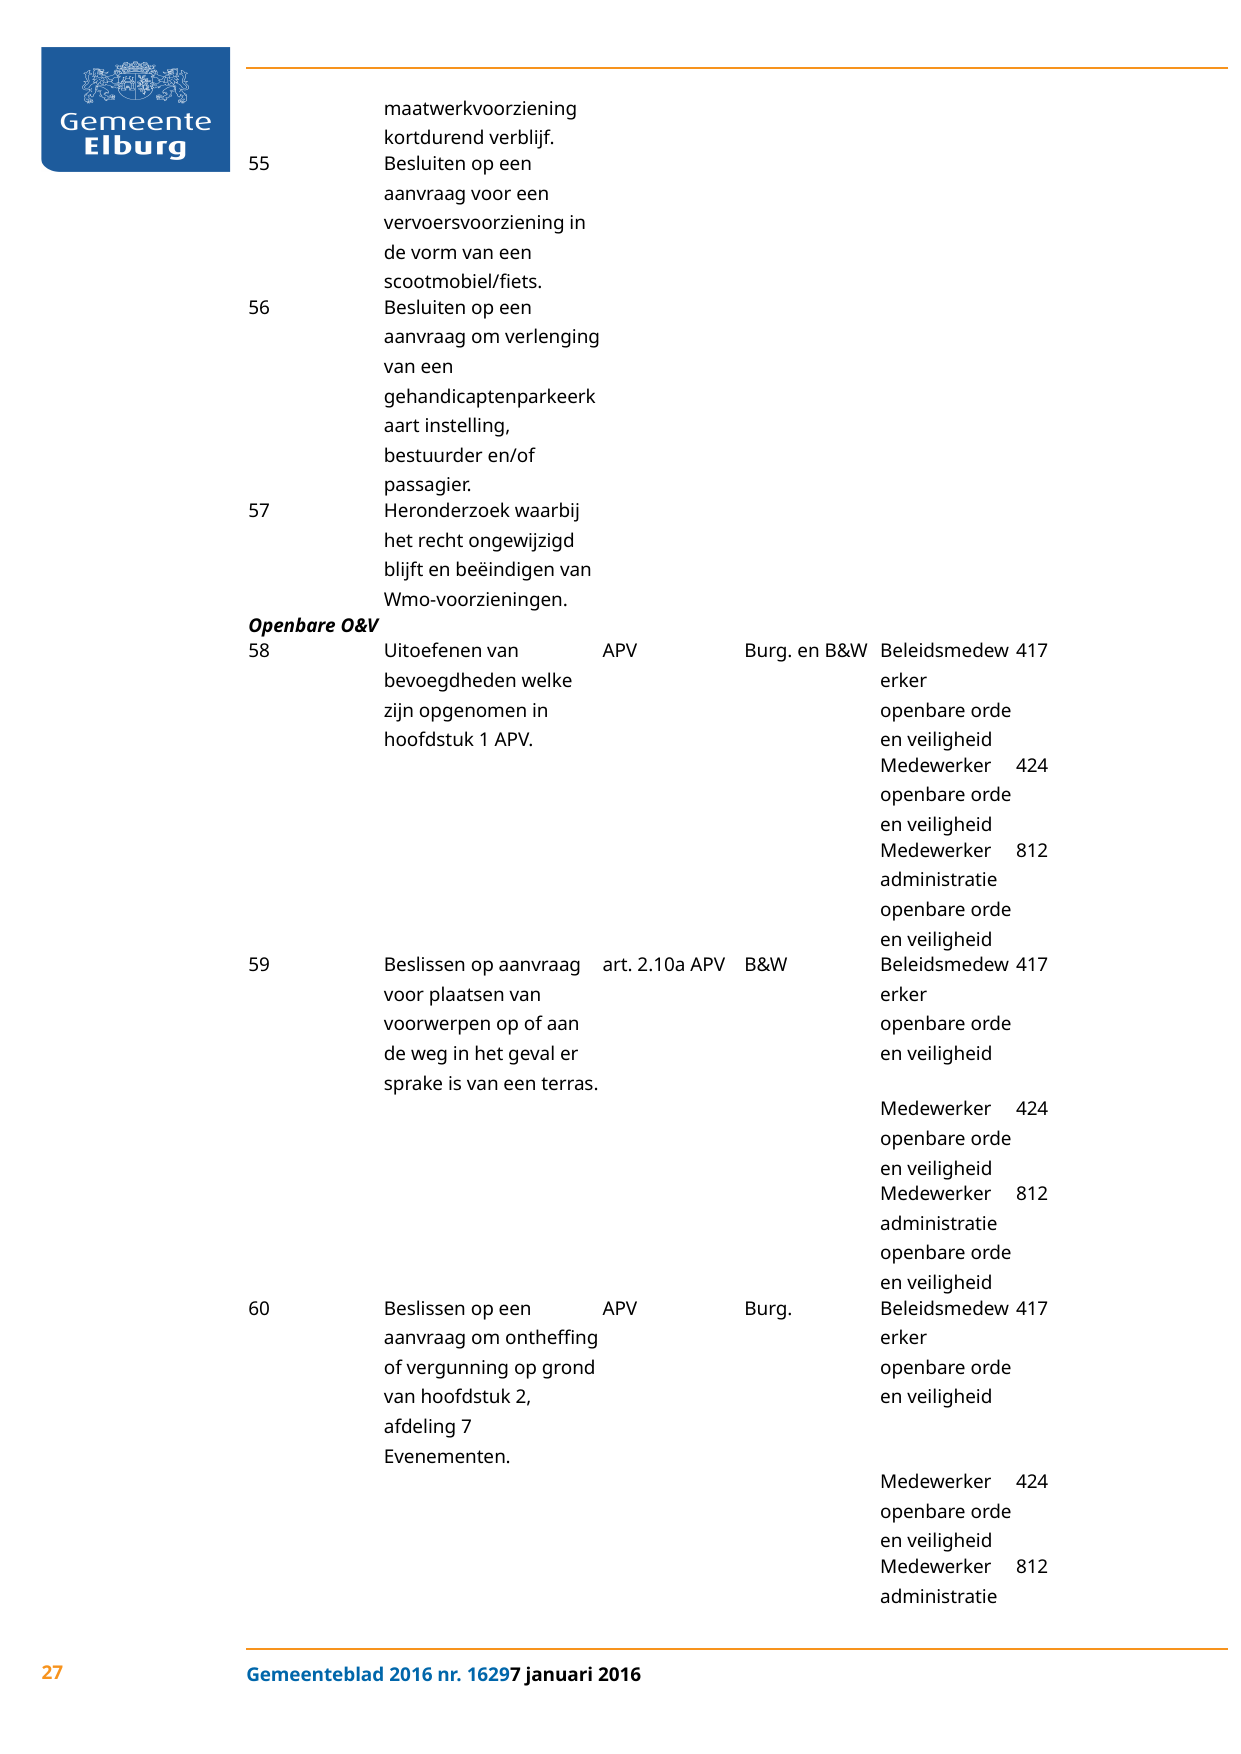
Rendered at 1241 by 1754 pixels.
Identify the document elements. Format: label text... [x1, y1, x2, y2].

table_cell 812 [1016, 1554, 1152, 1609]
table_cell [880, 294, 1016, 497]
table_cell [602, 1180, 744, 1295]
table_cell [744, 1180, 880, 1295]
table_cell art. 2.10a APV [602, 951, 744, 1096]
table_cell [744, 1554, 880, 1609]
table_cell Burg. en B&W [744, 638, 880, 752]
table_cell B&W [744, 951, 880, 1096]
table_cell [248, 752, 384, 837]
table_cell [880, 150, 1016, 294]
table_cell 417 [1016, 638, 1152, 752]
table_cell [384, 1096, 602, 1180]
table_cell Beleidsmedewerker openbare orde en veiligheid [880, 638, 1016, 752]
table_cell 812 [1016, 1180, 1152, 1295]
table_cell Medewerker openbare orde en veiligheid [880, 752, 1016, 837]
table_cell [1016, 498, 1152, 612]
table_cell Medewerker administratie openbare orde en veiligheid [880, 837, 1016, 951]
table_cell Beslissen op een aanvraag om ontheffing of vergunning op grond van hoofdstuk 2, afdeling 7 Evenementen. [384, 1295, 602, 1468]
table_cell [602, 150, 744, 294]
table_cell maatwerkvoorziening kortdurend verblijf. [384, 95, 602, 150]
table_cell [602, 95, 744, 150]
table_cell [248, 1180, 384, 1295]
table_cell 417 [1016, 1295, 1152, 1468]
table_cell Besluiten op een aanvraag voor een vervoersvoorziening in de vorm van een scootmobiel/fiets. [384, 150, 602, 294]
table_cell 55 [248, 150, 384, 294]
table_cell [744, 1469, 880, 1553]
table_cell Medewerker administratie [880, 1554, 1016, 1609]
table_cell [602, 498, 744, 612]
table_cell [744, 294, 880, 497]
table_cell 424 [1016, 1469, 1152, 1553]
table_cell [602, 294, 744, 497]
table_cell [384, 1180, 602, 1295]
table_cell [384, 1554, 602, 1609]
table_cell [602, 752, 744, 837]
table_cell [602, 1554, 744, 1609]
table_cell Medewerker openbare orde en veiligheid [880, 1469, 1016, 1553]
table_cell Medewerker openbare orde en veiligheid [880, 1096, 1016, 1180]
table_cell [744, 752, 880, 837]
table_cell [1016, 150, 1152, 294]
table_cell Uitoefenen van bevoegdheden welke zijn opgenomen in hoofdstuk 1 APV. [384, 638, 602, 752]
table_cell Besluiten op een aanvraag om verlenging van een gehandicaptenparkeerkaart instelling, bestuurder en/of passagier. [384, 294, 602, 497]
table_cell Openbare O&V [248, 612, 1152, 638]
table_cell [384, 1469, 602, 1553]
table_cell [248, 1469, 384, 1553]
table_cell 812 [1016, 837, 1152, 951]
table_cell [602, 1469, 744, 1553]
table_cell 424 [1016, 752, 1152, 837]
table_cell APV [602, 1295, 744, 1468]
table_cell [384, 752, 602, 837]
table_cell 57 [248, 498, 384, 612]
table_cell [602, 837, 744, 951]
table_cell [1016, 294, 1152, 497]
table_cell [1016, 95, 1152, 150]
table_cell Heronderzoek waarbij het recht ongewijzigd blijft en beëindigen van Wmo-voorzieningen. [384, 498, 602, 612]
table_cell [744, 150, 880, 294]
table_cell 58 [248, 638, 384, 752]
table_cell 59 [248, 951, 384, 1096]
table_cell [602, 1096, 744, 1180]
table_cell Beleidsmedewerker openbare orde en veiligheid [880, 951, 1016, 1096]
table_cell 56 [248, 294, 384, 497]
table_cell [880, 95, 1016, 150]
picture [41, 47, 231, 172]
table_cell Beleidsmedewerker openbare orde en veiligheid [880, 1295, 1016, 1468]
table_cell 424 [1016, 1096, 1152, 1180]
table_cell [880, 498, 1016, 612]
table_cell [248, 1554, 384, 1609]
table_cell [248, 1096, 384, 1180]
table_cell Medewerker administratie openbare orde en veiligheid [880, 1180, 1016, 1295]
table_cell [248, 95, 384, 150]
table_cell [248, 837, 384, 951]
table_cell 417 [1016, 951, 1152, 1096]
table_cell [744, 95, 880, 150]
table_cell Burg. [744, 1295, 880, 1468]
table_cell APV [602, 638, 744, 752]
table_cell [744, 1096, 880, 1180]
table_cell [384, 837, 602, 951]
table_cell 60 [248, 1295, 384, 1468]
table_cell [744, 837, 880, 951]
table_cell Beslissen op aanvraag voor plaatsen van voorwerpen op of aan de weg in het geval er sprake is van een terras. [384, 951, 602, 1096]
table_cell [744, 498, 880, 612]
